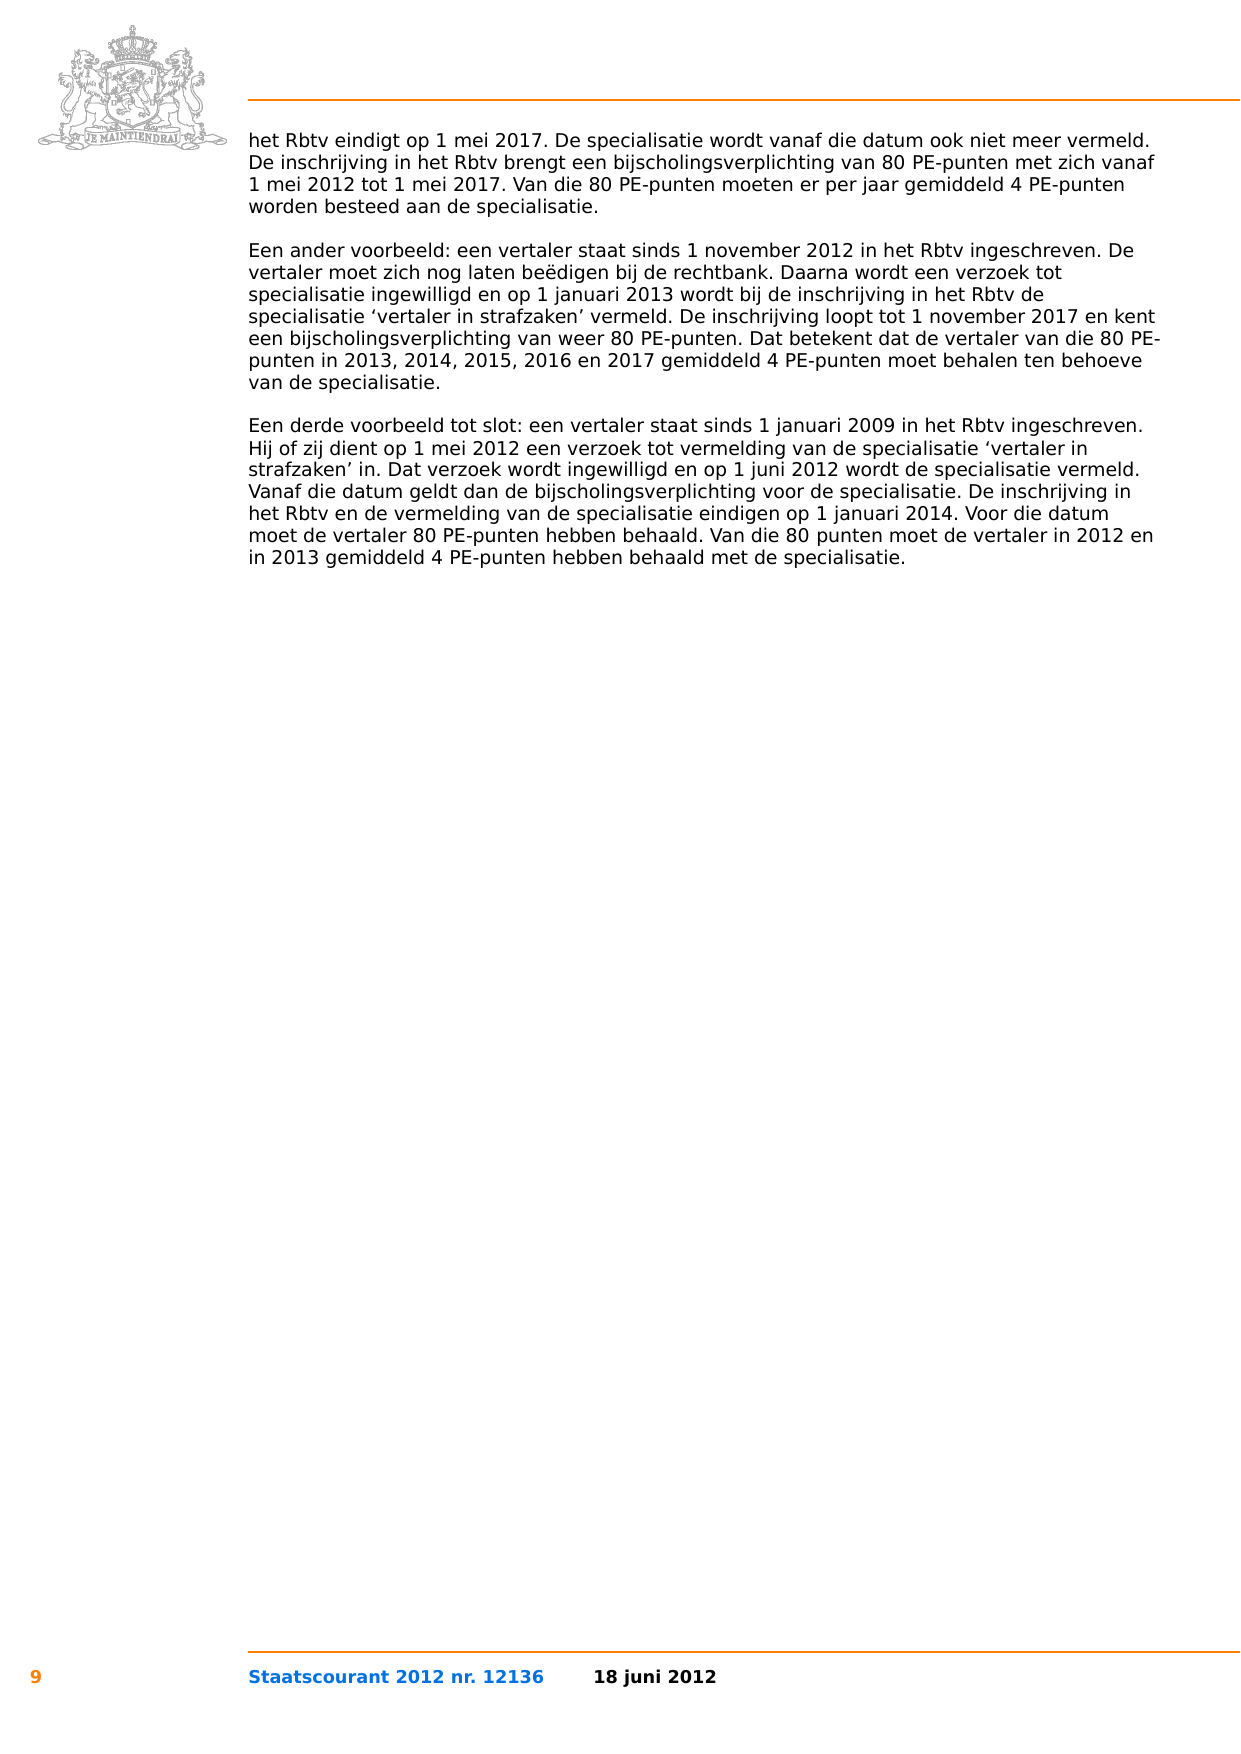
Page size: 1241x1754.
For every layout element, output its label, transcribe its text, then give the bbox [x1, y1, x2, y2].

picture [38, 25, 227, 150]
text Een ander voorbeeld: een vertaler staat sinds 1 november 2012 in het Rbtv ingeschreven. De vertaler moet zich nog laten beëdigen bij de rechtbank. Daarna wordt een verzoek tot specialisatie ingewilligd en op 1 januari 2013 wordt bij de inschrijving in het Rbtv de specialisatie ‘vertaler in strafzaken’ vermeld. De inschrijving loopt tot 1 november 2017 en kent een bijscholingsverplichting van weer 80 PE-punten. Dat betekent dat de vertaler van die 80 PE-punten in 2013, 2014, 2015, 2016 en 2017 gemiddeld 4 PE-punten moet behalen ten behoeve van de specialisatie. [248, 240, 1163, 393]
text Een derde voorbeeld tot slot: een vertaler staat sinds 1 januari 2009 in het Rbtv ingeschreven. Hij of zij dient op 1 mei 2012 een verzoek tot vermelding van de specialisatie ‘vertaler in strafzaken’ in. Dat verzoek wordt ingewilligd en op 1 juni 2012 wordt de specialisatie vermeld. Vanaf die datum geldt dan de bijscholingsverplichting voor de specialisatie. De inschrijving in het Rbtv en de vermelding van de specialisatie eindigen op 1 januari 2014. Voor die datum moet de vertaler 80 PE-punten hebben behaald. Van die 80 punten moet de vertaler in 2012 en in 2013 gemiddeld 4 PE-punten hebben behaald met de specialisatie. [248, 415, 1163, 569]
text het Rbtv eindigt op 1 mei 2017. De specialisatie wordt vanaf die datum ook niet meer vermeld. De inschrijving in het Rbtv brengt een bijscholingsverplichting van 80 PE-punten met zich vanaf 1 mei 2012 tot 1 mei 2017. Van die 80 PE-punten moeten er per jaar gemiddeld 4 PE-punten worden besteed aan de specialisatie. [248, 130, 1163, 218]
